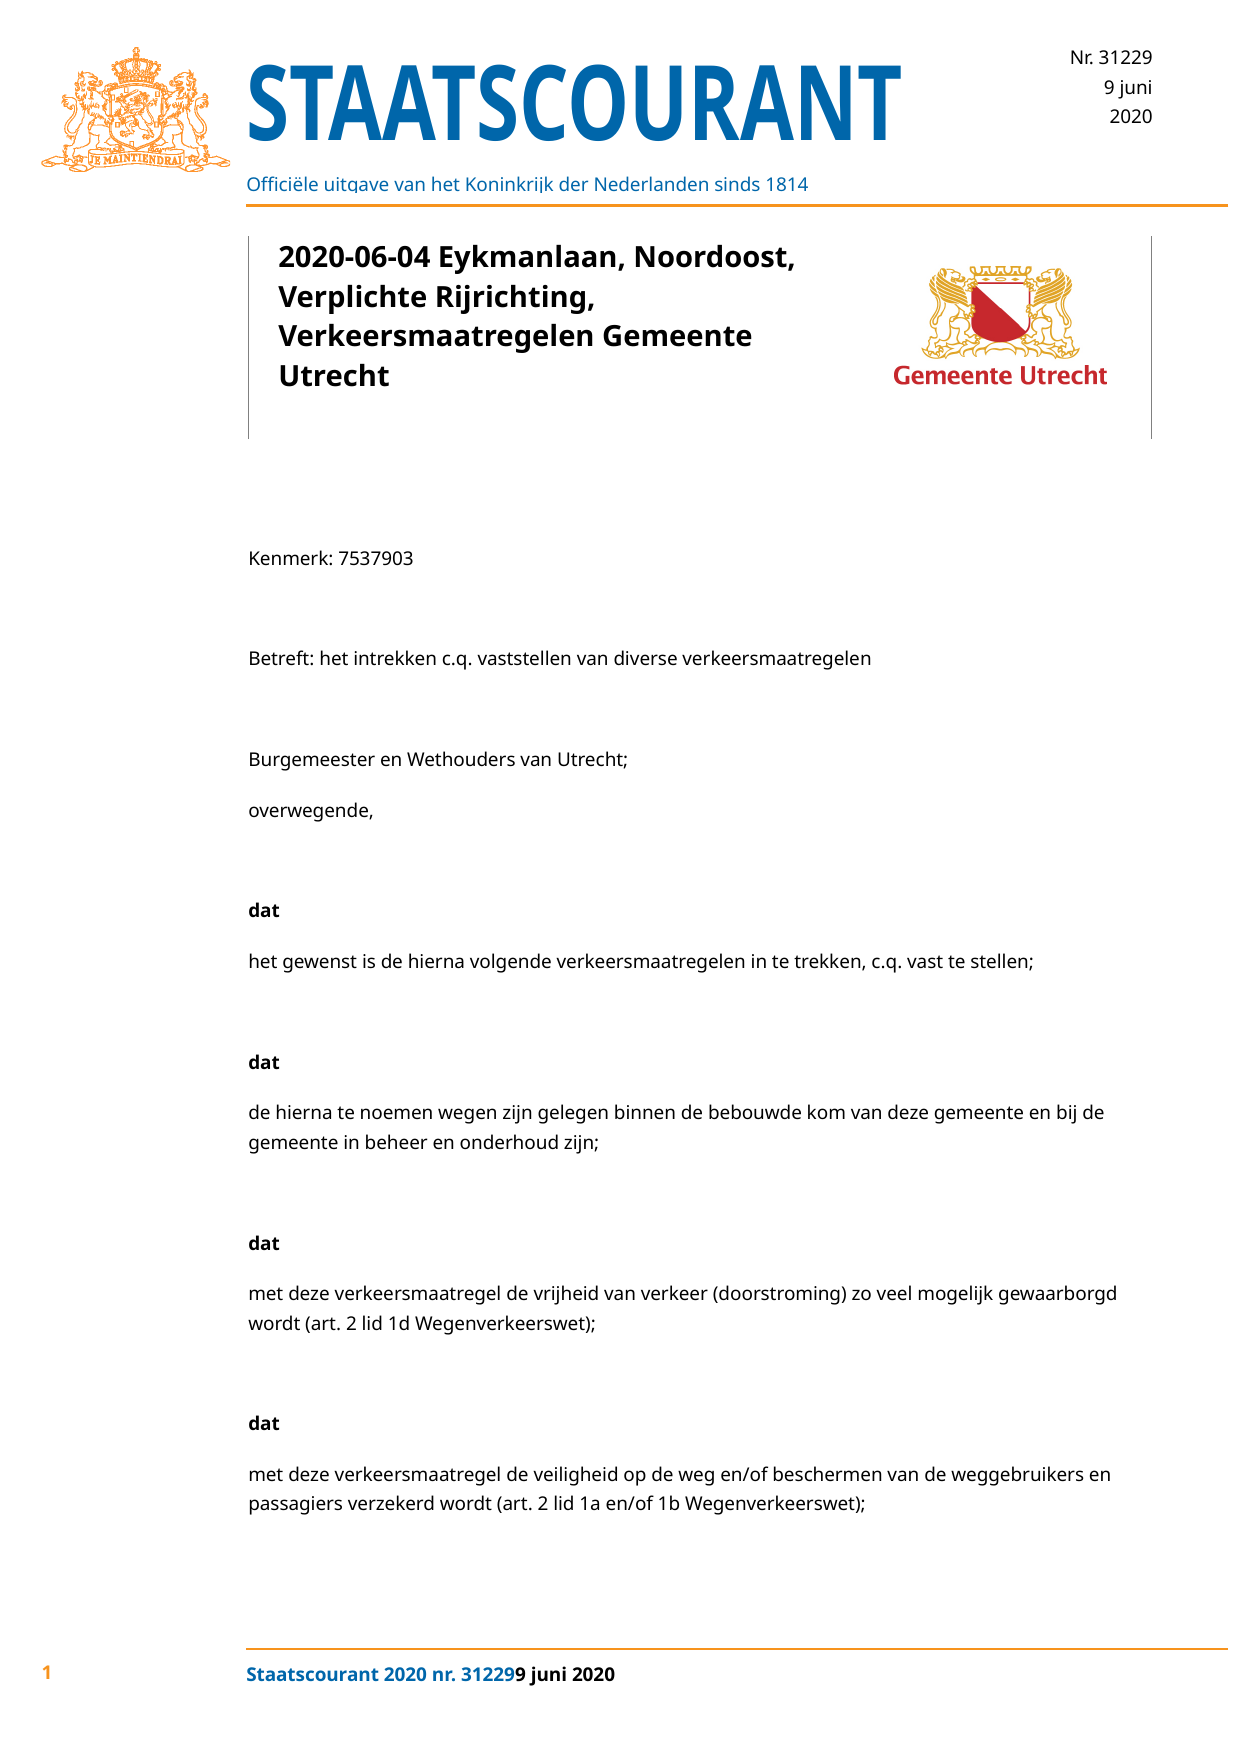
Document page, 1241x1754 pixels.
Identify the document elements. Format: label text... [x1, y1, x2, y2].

picture [41, 47, 231, 172]
table_header [850, 414, 1151, 439]
table_header 2020-06-04 Eykmanlaan, Noordoost, Verplichte Rijrichting, Verkeersmaatregelen Gemeente Utrecht [249, 236, 850, 439]
text Burgemeester en Wethouders van Utrecht; [248, 746, 1152, 772]
text Betreft: het intrekken c.q. vaststellen van diverse verkeersmaatregelen [248, 646, 1152, 671]
text dat [248, 898, 1152, 923]
text met deze verkeersmaatregel de vrijheid van verkeer (doorstroming) zo veel mogelijk gewaarborgd wordt (art. 2 lid 1d Wegenverkeerswet); [248, 1280, 1152, 1336]
picture [882, 236, 1119, 414]
text de hierna te noemen wegen zijn gelegen binnen de bebouwde kom van deze gemeente en bij de gemeente in beheer en onderhoud zijn; [248, 1099, 1152, 1155]
text het gewenst is de hierna volgende verkeersmaatregelen in te trekken, c.q. vast te stellen; [248, 948, 1152, 974]
text dat [248, 1049, 1152, 1075]
text dat [248, 1411, 1152, 1436]
text dat [248, 1230, 1152, 1256]
table_header [1119, 236, 1151, 413]
text overwegende, [248, 797, 1152, 823]
text met deze verkeersmaatregel de veiligheid op de weg en/of beschermen van de weggebruikers en passagiers verzekerd wordt (art. 2 lid 1a en/of 1b Wegenverkeerswet); [248, 1461, 1152, 1516]
table_header [850, 236, 882, 413]
text Kenmerk: 7537903 [248, 545, 1152, 571]
